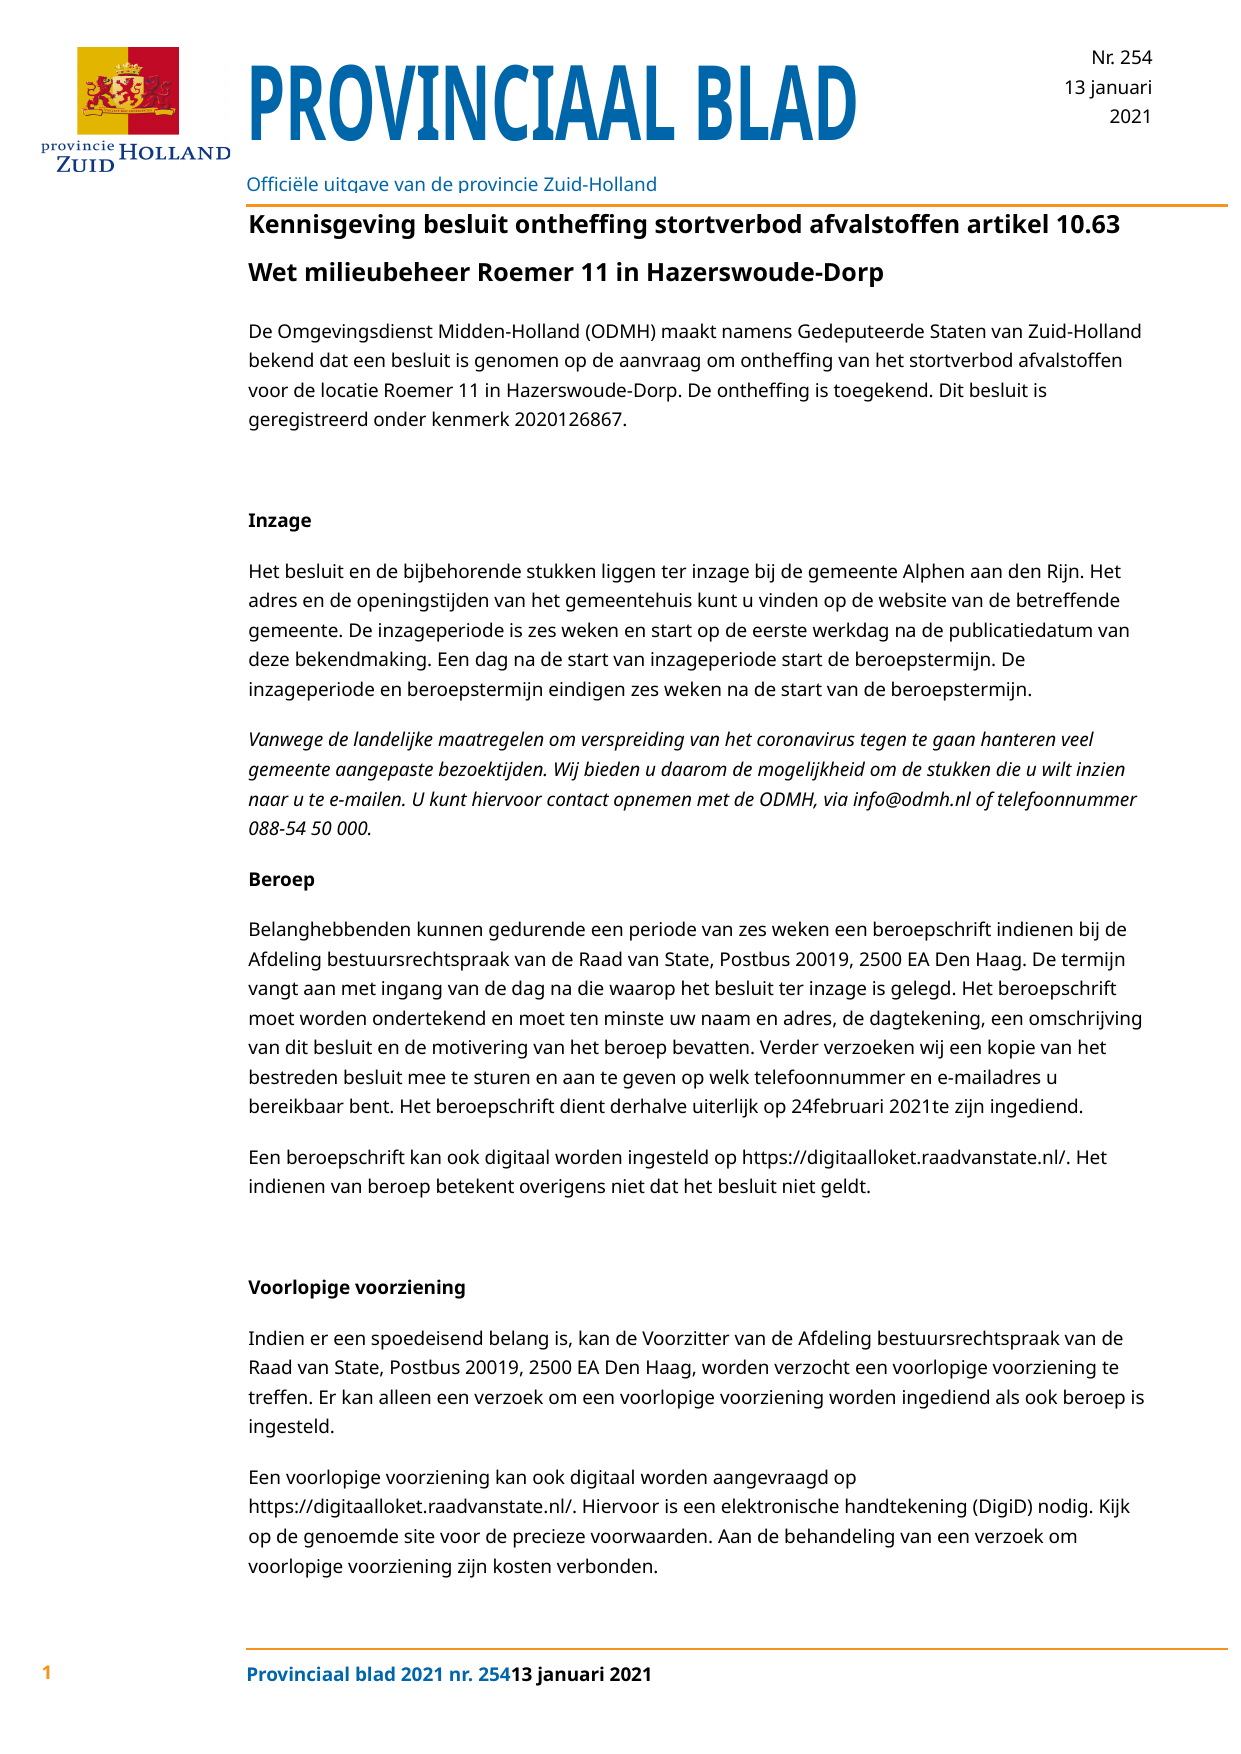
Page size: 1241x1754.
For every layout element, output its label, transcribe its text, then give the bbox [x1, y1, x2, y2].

text Kennisgeving besluit ontheffing stortverbod afvalstoffen artikel 10.63 Wet milieubeheer Roemer 11 in Hazerswoude-Dorp [248, 207, 1152, 288]
text Beroep [248, 866, 1152, 892]
text Voorlopige voorziening [248, 1274, 1152, 1300]
text Inzage [248, 507, 1152, 533]
picture [41, 47, 231, 172]
text De Omgevingsdienst Midden-Holland (ODMH) maakt namens Gedeputeerde Staten van Zuid-Holland bekend dat een besluit is genomen op de aanvraag om ontheffing van het stortverbod afvalstoffen voor de locatie Roemer 11 in Hazerswoude-Dorp. De ontheffing is toegekend. Dit besluit is geregistreerd onder kenmerk 2020126867. [248, 318, 1152, 432]
text Indien er een spoedeisend belang is, kan de Voorzitter van de Afdeling bestuursrechtspraak van de Raad van State, Postbus 20019, 2500 EA Den Haag, worden verzocht een voorlopige voorziening te treffen. Er kan alleen een verzoek om een voorlopige voorziening worden ingediend als ook beroep is ingesteld. [248, 1325, 1152, 1439]
text Een voorlopige voorziening kan ook digitaal worden aangevraagd op https://digitaalloket.raadvanstate.nl/. Hiervoor is een elektronische handtekening (DigiD) nodig. Kijk op de genoemde site voor de precieze voorwaarden. Aan de behandeling van een verzoek om voorlopige voorziening zijn kosten verbonden. [248, 1464, 1152, 1579]
text Vanwege de landelijke maatregelen om verspreiding van het coronavirus tegen te gaan hanteren veel gemeente aangepaste bezoektijden. Wij bieden u daarom de mogelijkheid om de stukken die u wilt inzien naar u te e-mailen. U kunt hiervoor contact opnemen met de ODMH, via info@odmh.nl of telefoonnummer 088-54 50 000. [248, 727, 1152, 841]
text Een beroepschrift kan ook digitaal worden ingesteld op https://digitaalloket.raadvanstate.nl/. Het indienen van beroep betekent overigens niet dat het besluit niet geldt. [248, 1144, 1152, 1199]
text Het besluit en de bijbehorende stukken liggen ter inzage bij de gemeente Alphen aan den Rijn. Het adres en de openingstijden van het gemeentehuis kunt u vinden op de website van de betreffende gemeente. De inzageperiode is zes weken en start op de eerste werkdag na de publicatiedatum van deze bekendmaking. Een dag na de start van inzageperiode start de beroepstermijn. De inzageperiode en beroepstermijn eindigen zes weken na de start van de beroepstermijn. [248, 558, 1152, 702]
text Belanghebbenden kunnen gedurende een periode van zes weken een beroepschrift indienen bij de Afdeling bestuursrechtspraak van de Raad van State, Postbus 20019, 2500 EA Den Haag. De termijn vangt aan met ingang van de dag na die waarop het besluit ter inzage is gelegd. Het beroepschrift moet worden ondertekend en moet ten minste uw naam en adres, de dagtekening, een omschrijving van dit besluit en de motivering van het beroep bevatten. Verder verzoeken wij een kopie van het bestreden besluit mee te sturen en aan te geven op welk telefoonnummer en e-mailadres u bereikbaar bent. Het beroepschrift dient derhalve uiterlijk op 24februari 2021te zijn ingediend. [248, 916, 1152, 1119]
